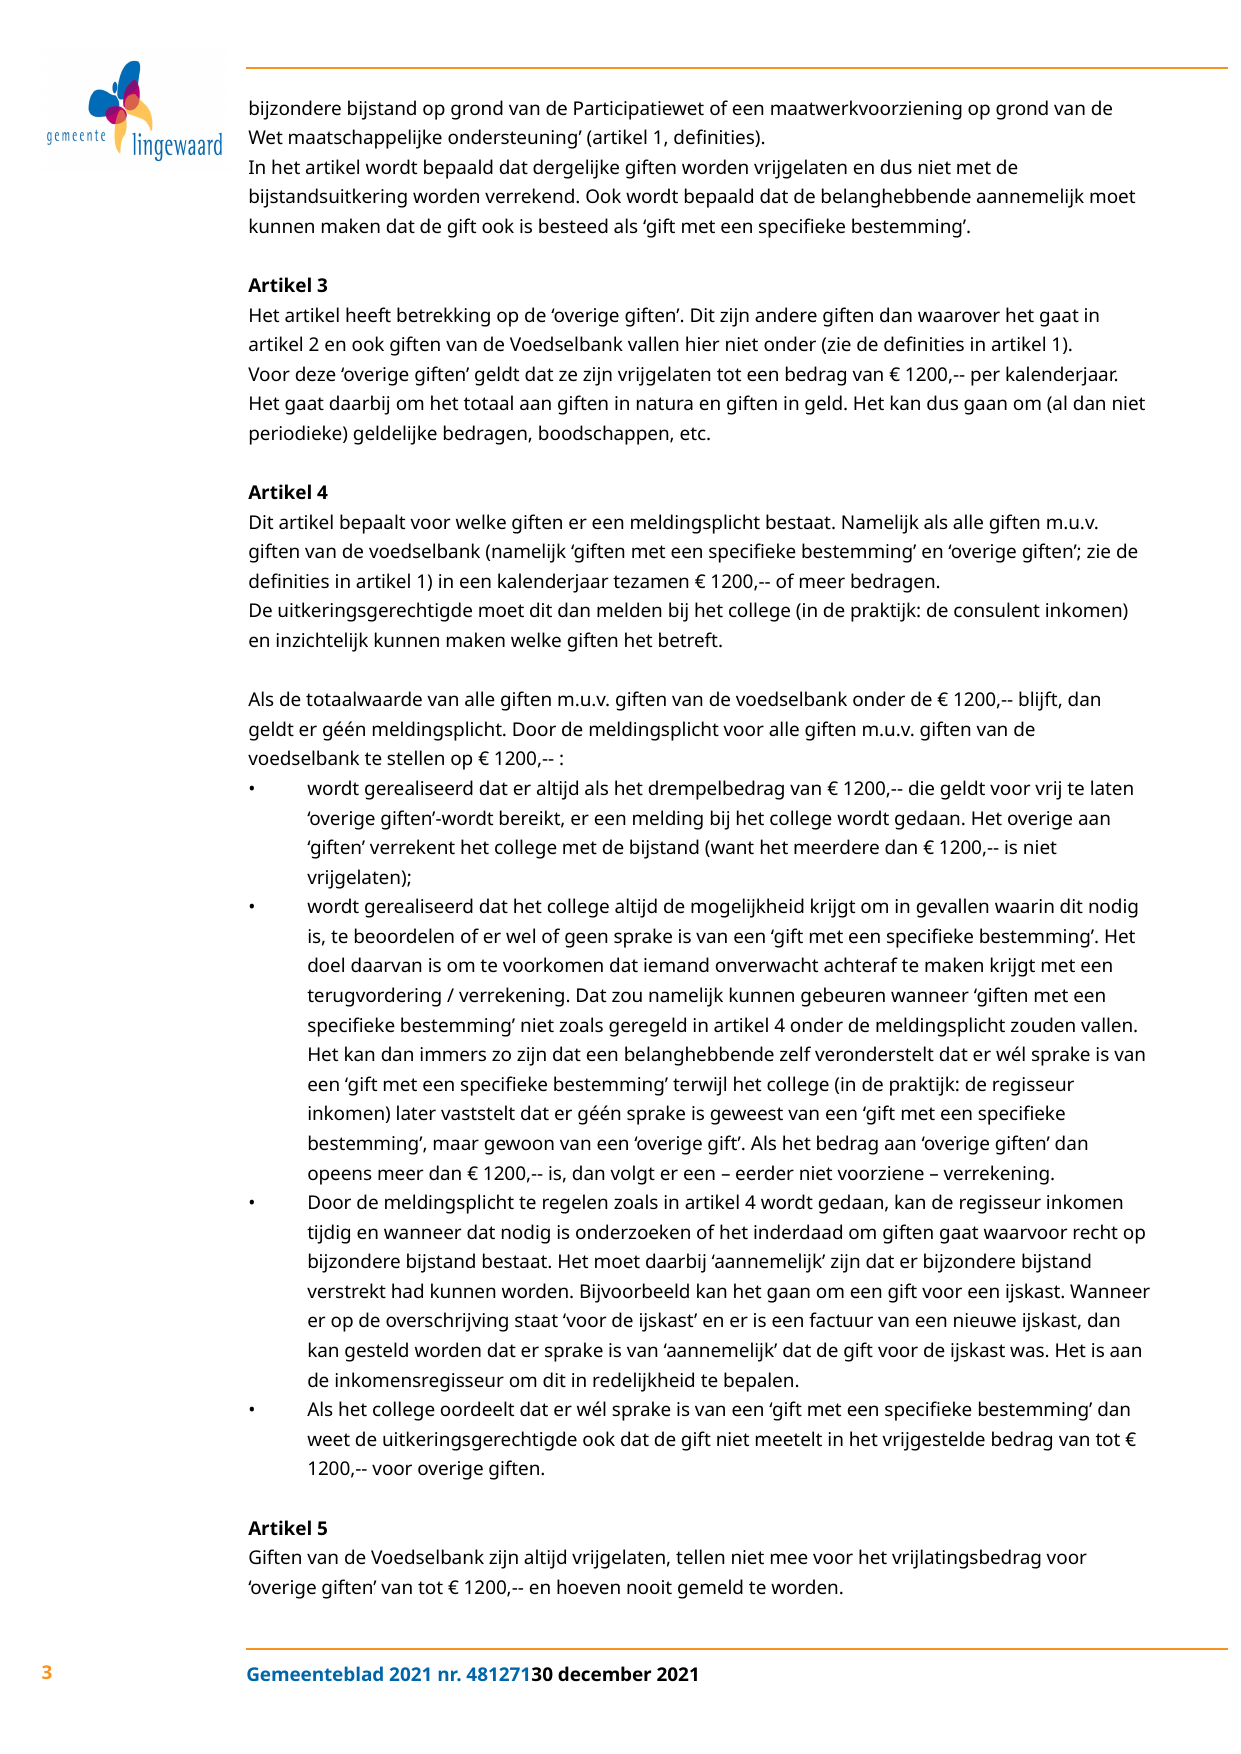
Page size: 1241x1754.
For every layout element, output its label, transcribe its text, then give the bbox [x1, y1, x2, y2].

text De uitkeringsgerechtigde moet dit dan melden bij het college (in de praktijk: de consulent inkomen) en inzichtelijk kunnen maken welke giften het betreft. [248, 598, 1152, 653]
list wordt gerealiseerd dat het college altijd de mogelijkheid krijgt om in gevallen waarin dit nodig is, te beoordelen of er wel of geen sprake is van een ‘gift met een specifieke bestemming’. Het doel daarvan is om te voorkomen dat iemand onverwacht achteraf te maken krijgt met een terugvordering / verrekening. Dat zou namelijk kunnen gebeuren wanneer ‘giften met een specifieke bestemming’ niet zoals geregeld in artikel 4 onder de meldingsplicht zouden vallen. Het kan dan immers zo zijn dat een belanghebbende zelf veronderstelt dat er wél sprake is van een ‘gift met een specifieke bestemming’ terwijl het college (in de praktijk: de regisseur inkomen) later vaststelt dat er géén sprake is geweest van een ‘gift met een specifieke bestemming’, maar gewoon van een ‘overige gift’. Als het bedrag aan ‘overige giften’ dan opeens meer dan € 1200,-- is, dan volgt er een – eerder niet voorziene – verrekening. [248, 893, 1152, 1186]
text Artikel 5 [248, 1515, 1152, 1541]
text Giften van de Voedselbank zijn altijd vrijgelaten, tellen niet mee voor het vrijlatingsbedrag voor ‘overige giften’ van tot € 1200,-- en hoeven nooit gemeld te worden. [248, 1544, 1152, 1600]
list wordt gerealiseerd dat er altijd als het drempelbedrag van € 1200,-- die geldt voor vrij te laten ‘overige giften’-wordt bereikt, er een melding bij het college wordt gedaan. Het overige aan ‘giften’ verrekent het college met de bijstand (want het meerdere dan € 1200,-- is niet vrijgelaten); [248, 775, 1152, 890]
text Dit artikel bepaalt voor welke giften er een meldingsplicht bestaat. Namelijk als alle giften m.u.v. giften van de voedselbank (namelijk ‘giften met een specifieke bestemming’ en ‘overige giften’; zie de definities in artikel 1) in een kalenderjaar tezamen € 1200,-- of meer bedragen. [248, 509, 1152, 594]
picture [41, 47, 231, 172]
text Artikel 3 [248, 272, 1152, 298]
list Als het college oordeelt dat er wél sprake is van een ‘gift met een specifieke bestemming’ dan weet de uitkeringsgerechtigde ook dat de gift niet meetelt in het vrijgestelde bedrag van tot € 1200,-- voor overige giften. [248, 1396, 1152, 1481]
text In het artikel wordt bepaald dat dergelijke giften worden vrijgelaten en dus niet met de bijstandsuitkering worden verrekend. Ook wordt bepaald dat de belanghebbende aannemelijk moet kunnen maken dat de gift ook is besteed als ‘gift met een specifieke bestemming’. [248, 154, 1152, 239]
text Als de totaalwaarde van alle giften m.u.v. giften van de voedselbank onder de € 1200,-- blijft, dan geldt er géén meldingsplicht. Door de meldingsplicht voor alle giften m.u.v. giften van de voedselbank te stellen op € 1200,-- : [248, 686, 1152, 771]
text bijzondere bijstand op grond van de Participatiewet of een maatwerkvoorziening op grond van de Wet maatschappelijke ondersteuning’ (artikel 1, definities). [248, 95, 1152, 150]
text Voor deze ‘overige giften’ geldt dat ze zijn vrijgelaten tot een bedrag van € 1200,-- per kalenderjaar. Het gaat daarbij om het totaal aan giften in natura en giften in geld. Het kan dus gaan om (al dan niet periodieke) geldelijke bedragen, boodschappen, etc. [248, 361, 1152, 446]
text Artikel 4 [248, 479, 1152, 505]
list Door de meldingsplicht te regelen zoals in artikel 4 wordt gedaan, kan de regisseur inkomen tijdig en wanneer dat nodig is onderzoeken of het inderdaad om giften gaat waarvoor recht op bijzondere bijstand bestaat. Het moet daarbij ‘aannemelijk’ zijn dat er bijzondere bijstand verstrekt had kunnen worden. Bijvoorbeeld kan het gaan om een gift voor een ijskast. Wanneer er op de overschrijving staat ‘voor de ijskast’ en er is een factuur van een nieuwe ijskast, dan kan gesteld worden dat er sprake is van ‘aannemelijk’ dat de gift voor de ijskast was. Het is aan de inkomensregisseur om dit in redelijkheid te bepalen. [248, 1189, 1152, 1393]
text Het artikel heeft betrekking op de ‘overige giften’. Dit zijn andere giften dan waarover het gaat in artikel 2 en ook giften van de Voedselbank vallen hier niet onder (zie de definities in artikel 1). [248, 302, 1152, 357]
